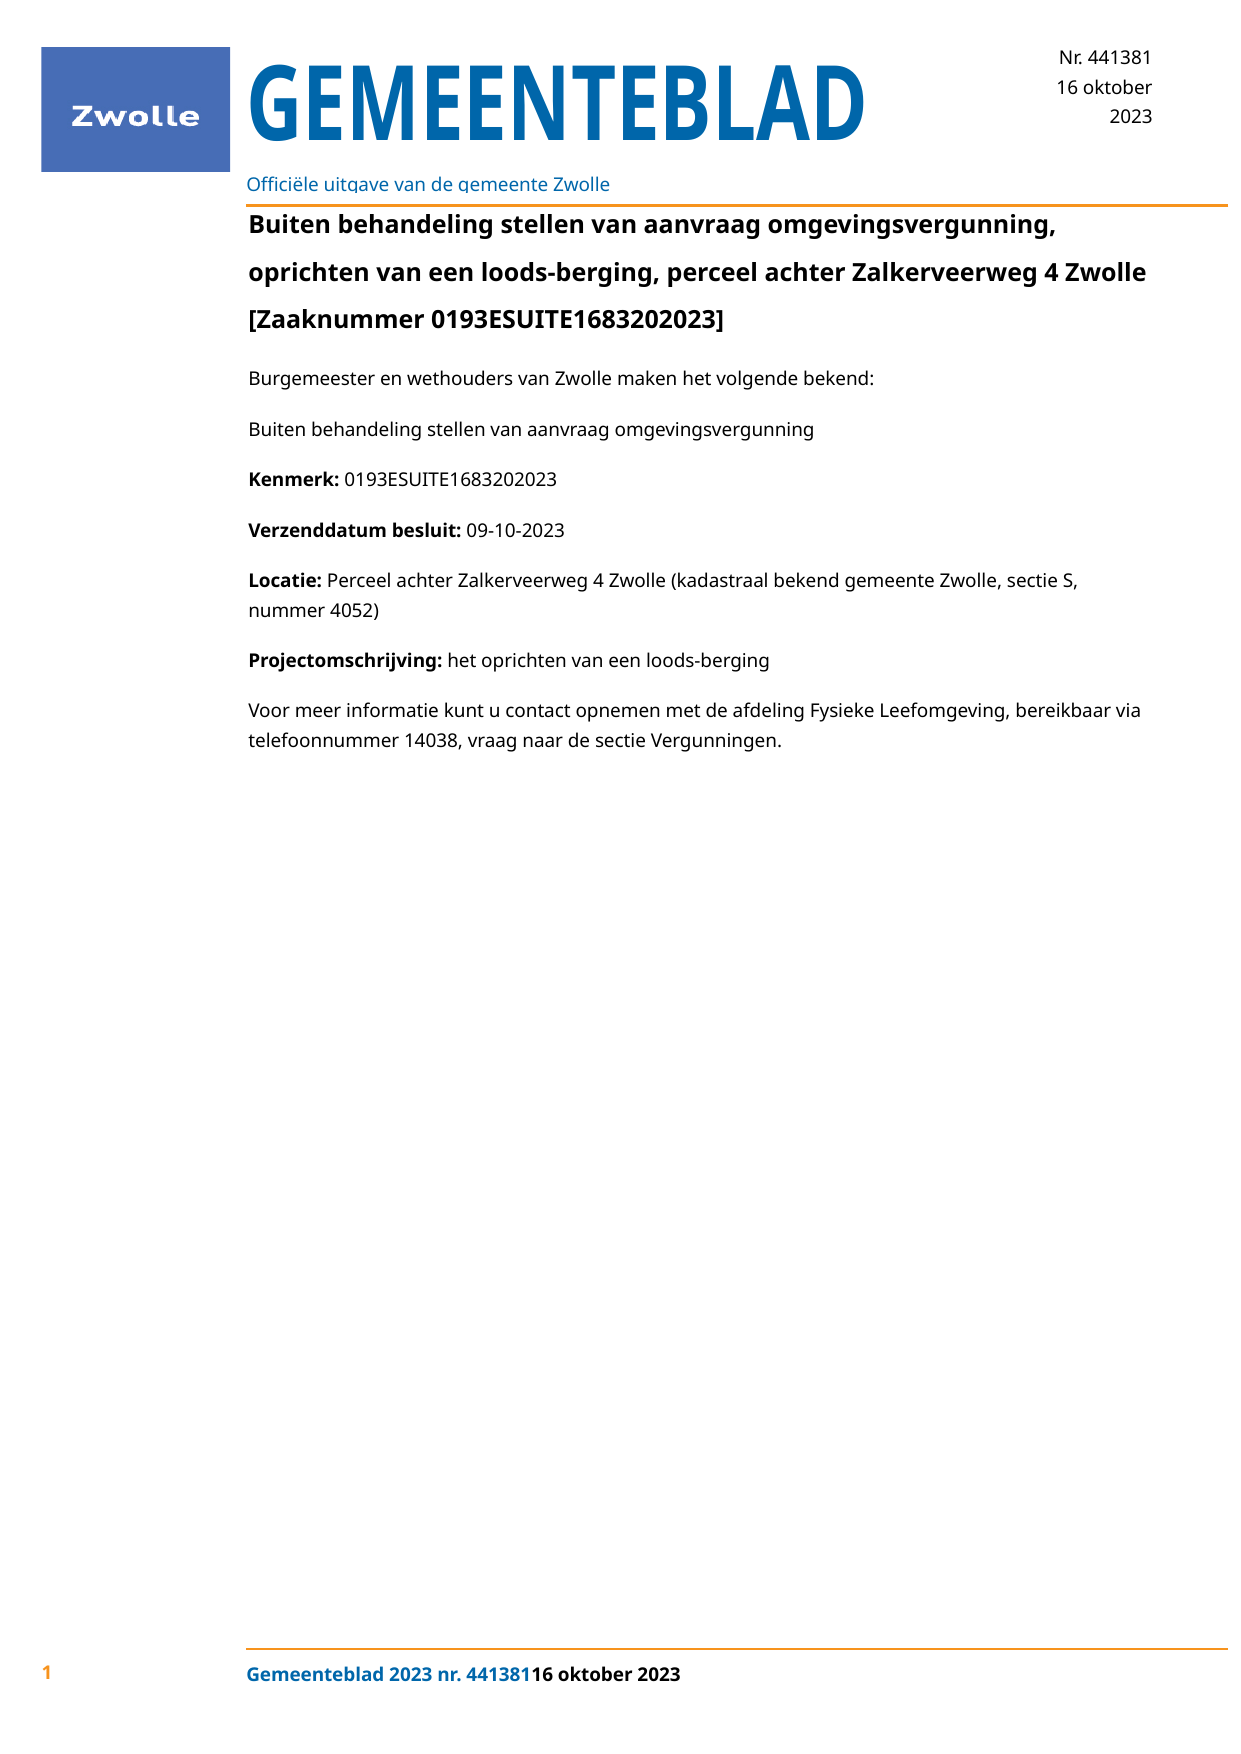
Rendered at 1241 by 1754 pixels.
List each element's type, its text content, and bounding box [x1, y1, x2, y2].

text Buiten behandeling stellen van aanvraag omgevingsvergunning [248, 416, 1152, 442]
picture [41, 47, 231, 172]
text Locatie: Perceel achter Zalkerveerweg 4 Zwolle (kadastraal bekend gemeente Zwolle, sectie S, nummer 4052) [248, 567, 1152, 622]
text Burgemeester en wethouders van Zwolle maken het volgende bekend: [248, 366, 1152, 391]
text Projectomschrijving: het oprichten van een loods-berging [248, 647, 1152, 673]
text Verzenddatum besluit: 09-10-2023 [248, 517, 1152, 542]
text Buiten behandeling stellen van aanvraag omgevingsvergunning, oprichten van een loods-berging, perceel achter Zalkerveerweg 4 Zwolle [Zaaknummer 0193ESUITE1683202023] [248, 207, 1152, 336]
text Kenmerk: 0193ESUITE1683202023 [248, 466, 1152, 492]
text Voor meer informatie kunt u contact opnemen met de afdeling Fysieke Leefomgeving, bereikbaar via telefoonnummer 14038, vraag naar de sectie Vergunningen. [248, 698, 1152, 753]
